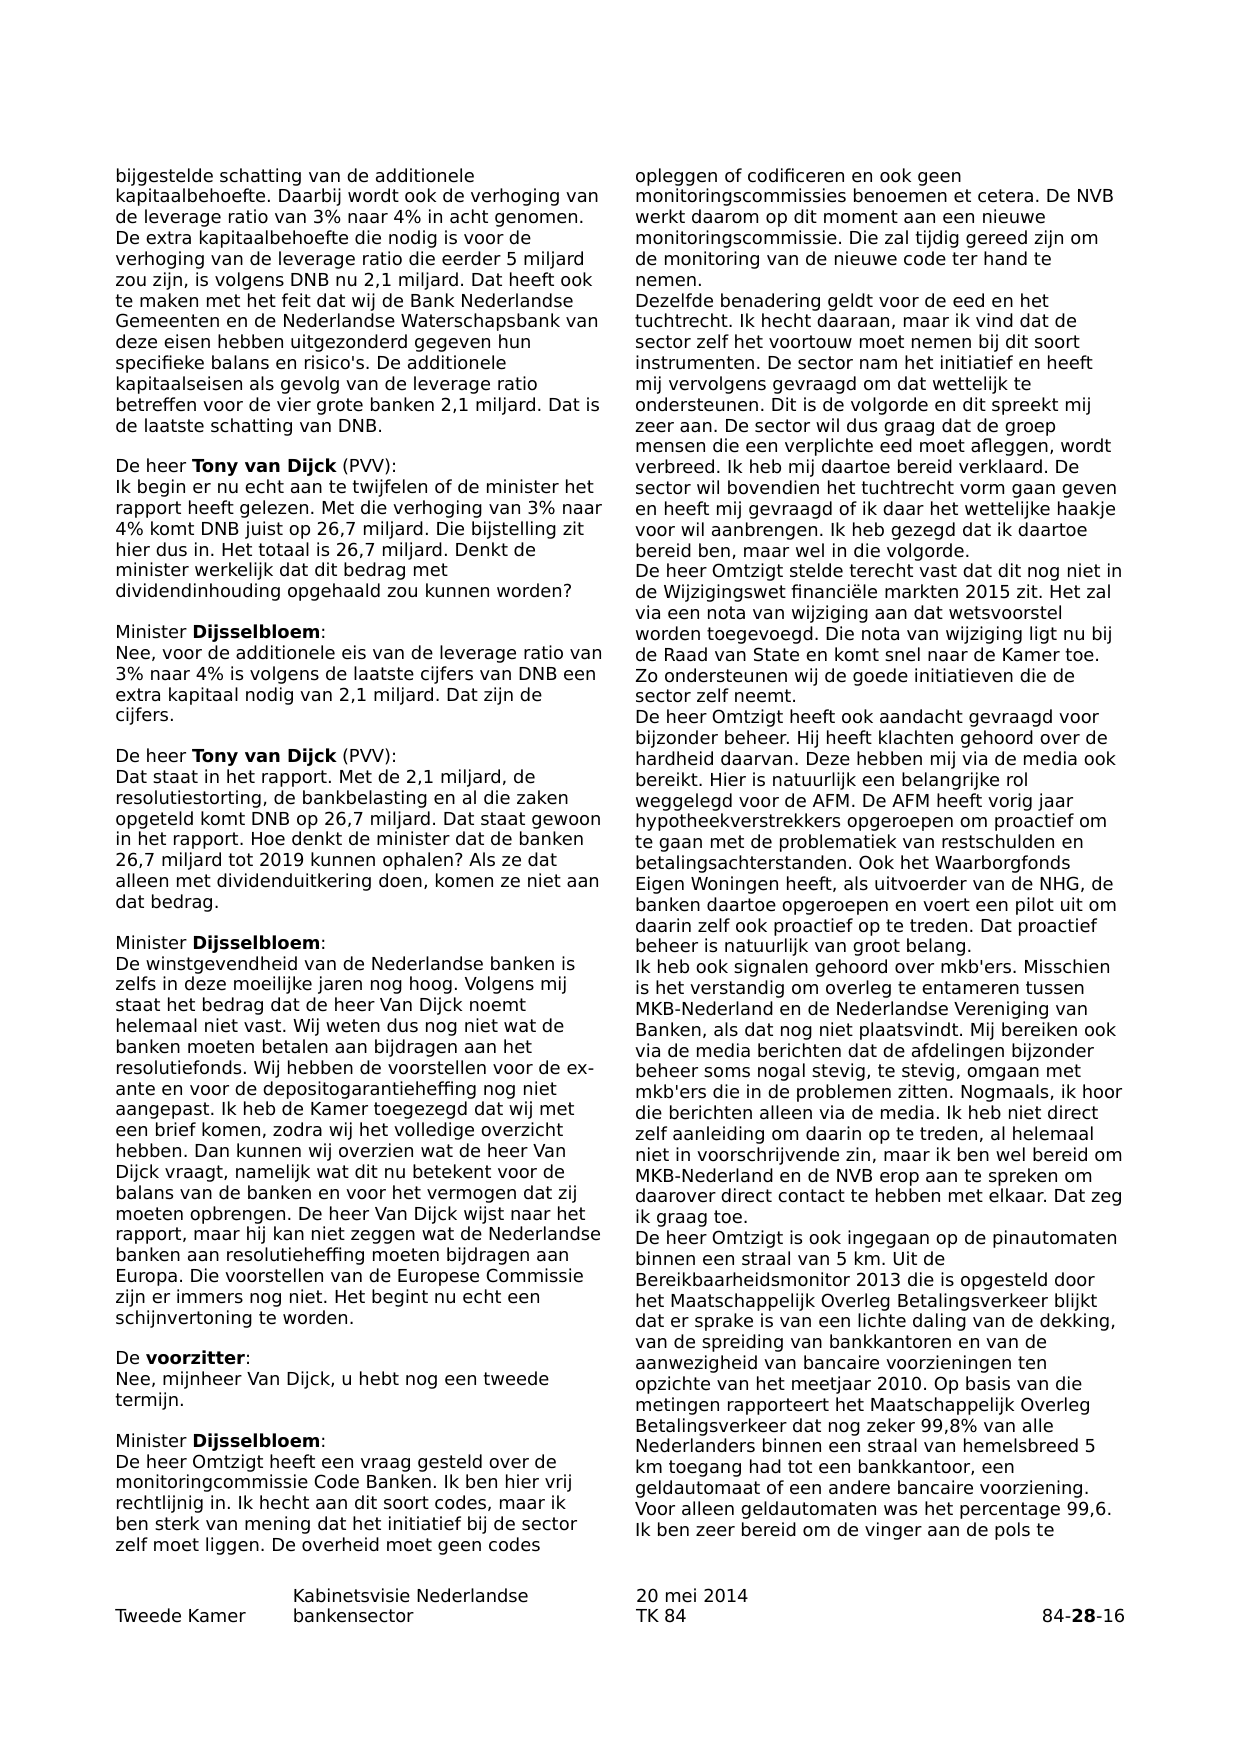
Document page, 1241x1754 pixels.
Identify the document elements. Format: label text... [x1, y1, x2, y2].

text De heer Tony van Dijck (PVV): [115, 456, 605, 477]
text Ik begin er nu echt aan te twijfelen of de minister het rapport heeft gelezen. Met die verhoging van 3% naar 4% komt DNB juist op 26,7 miljard. Die bijstelling zit hier dus in. Het totaal is 26,7 miljard. Denkt de minister werkelijk dat dit bedrag met dividendinhouding opgehaald zou kunnen worden? [115, 477, 605, 602]
text Dezelfde benadering geldt voor de eed en het tuchtrecht. Ik hecht daaraan, maar ik vind dat de sector zelf het voortouw moet nemen bij dit soort instrumenten. De sector nam het initiatief en heeft mij vervolgens gevraagd om dat wettelijk te ondersteunen. Dit is de volgorde en dit spreekt mij zeer aan. De sector wil dus graag dat de groep mensen die een verplichte eed moet afleggen, wordt verbreed. Ik heb mij daartoe bereid verklaard. De sector wil bovendien het tuchtrecht vorm gaan geven en heeft mij gevraagd of ik daar het wettelijke haakje voor wil aanbrengen. Ik heb gezegd dat ik daartoe bereid ben, maar wel in die volgorde. [635, 290, 1125, 561]
text De heer Omtzigt is ook ingegaan op de pinautomaten binnen een straal van 5 km. Uit de Bereikbaarheidsmonitor 2013 die is opgesteld door het Maatschappelijk Overleg Betalingsverkeer blijkt dat er sprake is van een lichte daling van de dekking, van de spreiding van bankkantoren en van de aanwezigheid van bancaire voorzieningen ten opzichte van het meetjaar 2010. Op basis van die metingen rapporteert het Maatschappelijk Overleg Betalingsverkeer dat nog zeker 99,8% van alle Nederlanders binnen een straal van hemelsbreed 5 km toegang had tot een bankkantoor, een geldautomaat of een andere bancaire voorziening. Voor alleen geldautomaten was het percentage 99,6. [635, 1228, 1125, 1519]
text De heer Tony van Dijck (PVV): [115, 746, 605, 767]
text Nee, mijnheer Van Dijck, u hebt nog een tweede termijn. [115, 1369, 605, 1411]
text opleggen of codificeren en ook geen monitoringscommissies benoemen et cetera. De NVB werkt daarom op dit moment aan een nieuwe monitoringscommissie. Die zal tijdig gereed zijn om de monitoring van de nieuwe code ter hand te nemen. [635, 165, 1125, 290]
text De heer Omtzigt heeft een vraag gesteld over de monitoringcommissie Code Banken. Ik ben hier vrij rechtlijnig in. Ik hecht aan dit soort codes, maar ik ben sterk van mening dat het initiatief bij de sector zelf moet liggen. De overheid moet geen codes [115, 1451, 605, 1556]
text Minister Dijsselbloem: [115, 1431, 605, 1451]
text De voorzitter: [115, 1348, 605, 1369]
text De heer Omtzigt heeft ook aandacht gevraagd voor bijzonder beheer. Hij heeft klachten gehoord over de hardheid daarvan. Deze hebben mij via de media ook bereikt. Hier is natuurlijk een belangrijke rol weggelegd voor de AFM. De AFM heeft vorig jaar hypotheekverstrekkers opgeroepen om proactief om te gaan met de problematiek van restschulden en betalingsachterstanden. Ook het Waarborgfonds Eigen Woningen heeft, als uitvoerder van de NHG, de banken daartoe opgeroepen en voert een pilot uit om daarin zelf ook proactief op te treden. Dat proactief beheer is natuurlijk van groot belang. [635, 707, 1125, 957]
text Ik heb ook signalen gehoord over mkb'ers. Misschien is het verstandig om overleg te entameren tussen MKB-Nederland en de Nederlandse Vereniging van Banken, als dat nog niet plaatsvindt. Mij bereiken ook via de media berichten dat de afdelingen bijzonder beheer soms nogal stevig, te stevig, omgaan met mkb'ers die in de problemen zitten. Nogmaals, ik hoor die berichten alleen via de media. Ik heb niet direct zelf aanleiding om daarin op te treden, al helemaal niet in voorschrijvende zin, maar ik ben wel bereid om MKB-Nederland en de NVB erop aan te spreken om daarover direct contact te hebben met elkaar. Dat zeg ik graag toe. [635, 957, 1125, 1228]
text Dat staat in het rapport. Met de 2,1 miljard, de resolutiestorting, de bankbelasting en al die zaken opgeteld komt DNB op 26,7 miljard. Dat staat gewoon in het rapport. Hoe denkt de minister dat de banken 26,7 miljard tot 2019 kunnen ophalen? Als ze dat alleen met dividenduitkering doen, komen ze niet aan dat bedrag. [115, 767, 605, 912]
text Minister Dijsselbloem: [115, 622, 605, 643]
text Ik ben zeer bereid om de vinger aan de pols te [635, 1519, 1125, 1540]
text bijgestelde schatting van de additionele kapitaalbehoefte. Daarbij wordt ook de verhoging van de leverage ratio van 3% naar 4% in acht genomen. De extra kapitaalbehoefte die nodig is voor de verhoging van de leverage ratio die eerder 5 miljard zou zijn, is volgens DNB nu 2,1 miljard. Dat heeft ook te maken met het feit dat wij de Bank Nederlandse Gemeenten en de Nederlandse Waterschapsbank van deze eisen hebben uitgezonderd gegeven hun specifieke balans en risico's. De additionele kapitaalseisen als gevolg van de leverage ratio betreffen voor de vier grote banken 2,1 miljard. Dat is de laatste schatting van DNB. [115, 165, 605, 436]
text Nee, voor de additionele eis van de leverage ratio van 3% naar 4% is volgens de laatste cijfers van DNB een extra kapitaal nodig van 2,1 miljard. Dat zijn de cijfers. [115, 643, 605, 726]
text Minister Dijsselbloem: [115, 932, 605, 953]
text De winstgevendheid van de Nederlandse banken is zelfs in deze moeilijke jaren nog hoog. Volgens mij staat het bedrag dat de heer Van Dijck noemt helemaal niet vast. Wij weten dus nog niet wat de banken moeten betalen aan bijdragen aan het resolutiefonds. Wij hebben de voorstellen voor de ex-ante en voor de depositogarantieheffing nog niet aangepast. Ik heb de Kamer toegezegd dat wij met een brief komen, zodra wij het volledige overzicht hebben. Dan kunnen wij overzien wat de heer Van Dijck vraagt, namelijk wat dit nu betekent voor de balans van de banken en voor het vermogen dat zij moeten opbrengen. De heer Van Dijck wijst naar het rapport, maar hij kan niet zeggen wat de Nederlandse banken aan resolutieheffing moeten bijdragen aan Europa. Die voorstellen van de Europese Commissie zijn er immers nog niet. Het begint nu echt een schijnvertoning te worden. [115, 953, 605, 1328]
text De heer Omtzigt stelde terecht vast dat dit nog niet in de Wijzigingswet financiële markten 2015 zit. Het zal via een nota van wijziging aan dat wetsvoorstel worden toegevoegd. Die nota van wijziging ligt nu bij de Raad van State en komt snel naar de Kamer toe. Zo ondersteunen wij de goede initiatieven die de sector zelf neemt. [635, 561, 1125, 707]
